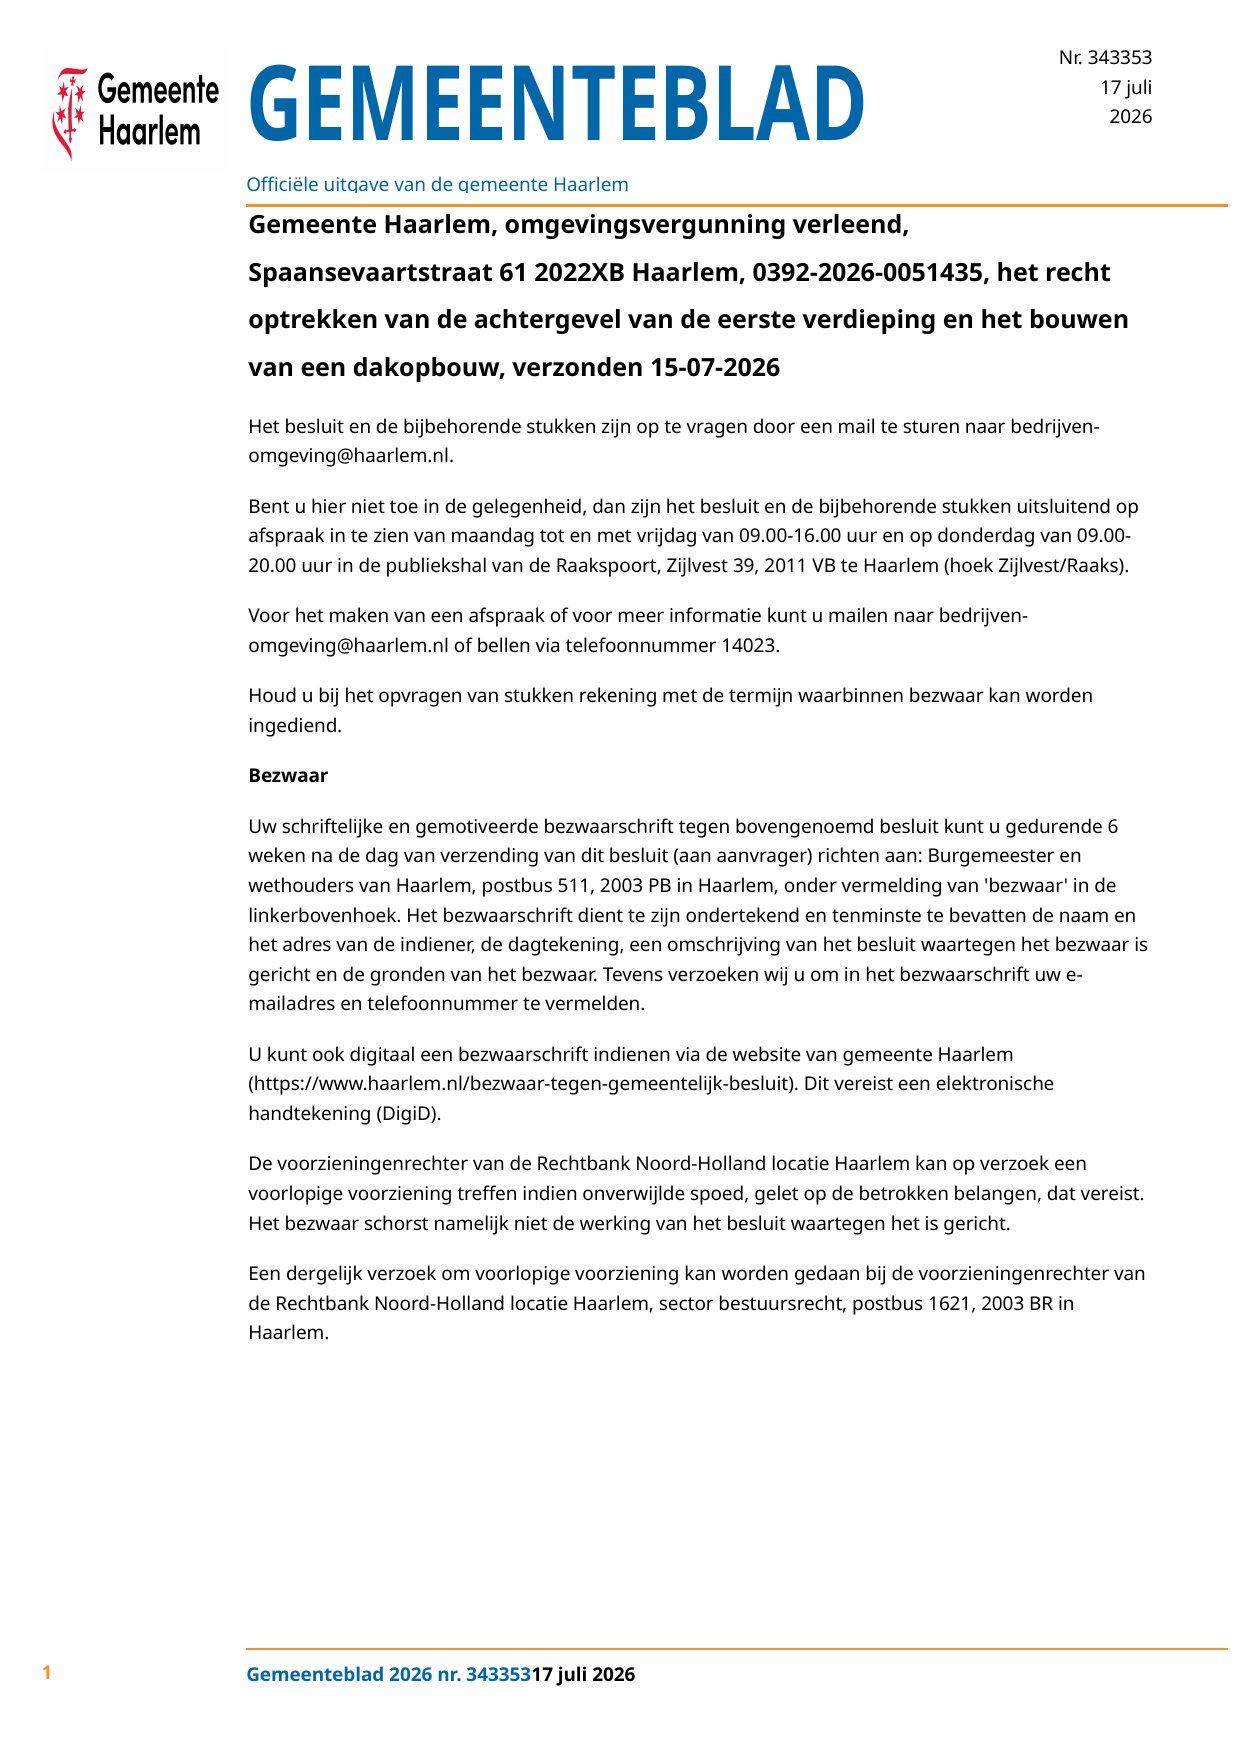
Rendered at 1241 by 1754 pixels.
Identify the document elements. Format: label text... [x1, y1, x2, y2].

text Bent u hier niet toe in de gelegenheid, dan zijn het besluit en de bijbehorende stukken uitsluitend op afspraak in te zien van maandag tot en met vrijdag van 09.00-16.00 uur en op donderdag van 09.00-20.00 uur in de publiekshal van de Raakspoort, Zijlvest 39, 2011 VB te Haarlem (hoek Zijlvest/Raaks). [248, 493, 1152, 578]
text Voor het maken van een afspraak of voor meer informatie kunt u mailen naar bedrijven-omgeving@haarlem.nl of bellen via telefoonnummer 14023. [248, 603, 1152, 658]
text Houd u bij het opvragen van stukken rekening met de termijn waarbinnen bezwaar kan worden ingediend. [248, 683, 1152, 738]
text Gemeente Haarlem, omgevingsvergunning verleend, Spaansevaartstraat 61 2022XB Haarlem, 0392-2026-0051435, het recht optrekken van de achtergevel van de eerste verdieping en het bouwen van een dakopbouw, verzonden 15-07-2026 [248, 207, 1152, 384]
text Het besluit en de bijbehorende stukken zijn op te vragen door een mail te sturen naar bedrijven-omgeving@haarlem.nl. [248, 413, 1152, 468]
text Uw schriftelijke en gemotiveerde bezwaarschrift tegen bovengenoemd besluit kunt u gedurende 6 weken na de dag van verzending van dit besluit (aan aanvrager) richten aan: Burgemeester en wethouders van Haarlem, postbus 511, 2003 PB in Haarlem, onder vermelding van 'bezwaar' in de linkerbovenhoek. Het bezwaarschrift dient te zijn ondertekend en tenminste te bevatten de naam en het adres van de indiener, de dagtekening, een omschrijving van het besluit waartegen het bezwaar is gericht en de gronden van het bezwaar. Tevens verzoeken wij u om in het bezwaarschrift uw e-mailadres en telefoonnummer te vermelden. [248, 813, 1152, 1016]
text Bezwaar [248, 763, 1152, 788]
text U kunt ook digitaal een bezwaarschrift indienen via de website van gemeente Haarlem (https://www.haarlem.nl/bezwaar-tegen-gemeentelijk-besluit). Dit vereist een elektronische handtekening (DigiD). [248, 1041, 1152, 1126]
picture [41, 47, 231, 172]
text Een dergelijk verzoek om voorlopige voorziening kan worden gedaan bij de voorzieningenrechter van de Rechtbank Noord-Holland locatie Haarlem, sector bestuursrecht, postbus 1621, 2003 BR in Haarlem. [248, 1260, 1152, 1345]
text De voorzieningenrechter van de Rechtbank Noord-Holland locatie Haarlem kan op verzoek een voorlopige voorziening treffen indien onverwijlde spoed, gelet op de betrokken belangen, dat vereist. Het bezwaar schorst namelijk niet de werking van het besluit waartegen het is gericht. [248, 1151, 1152, 1236]
